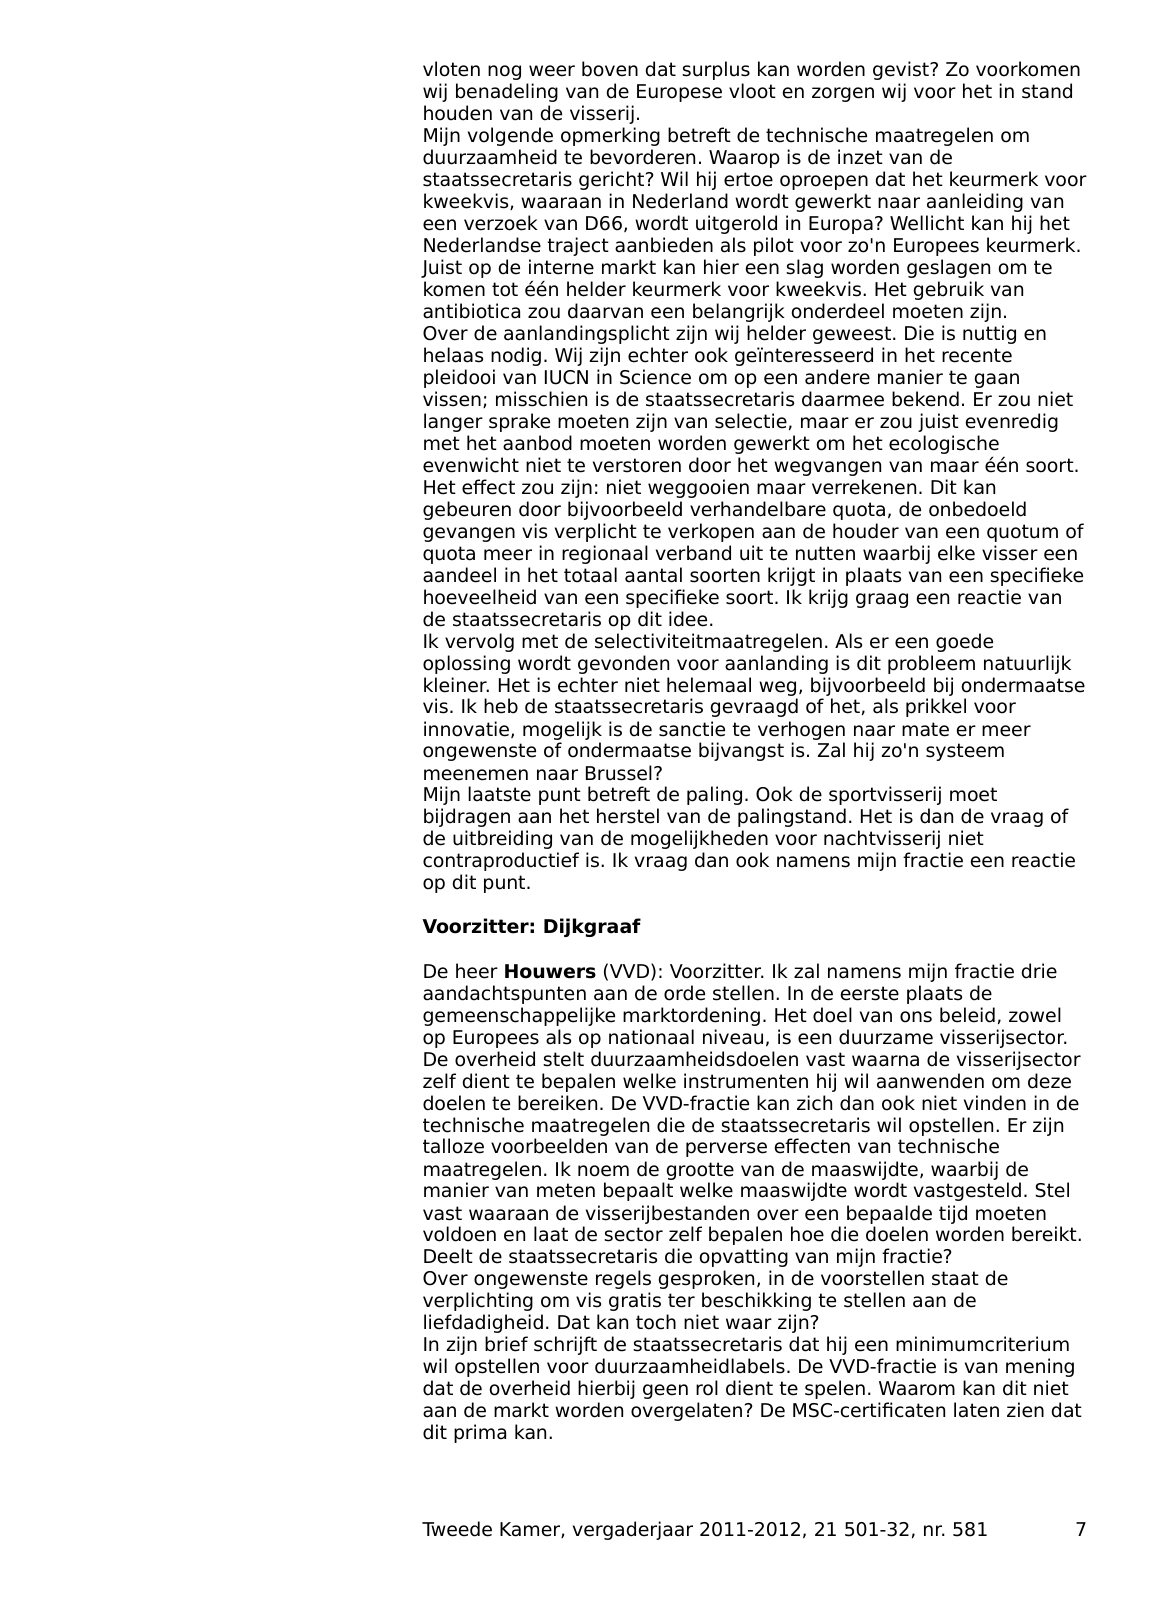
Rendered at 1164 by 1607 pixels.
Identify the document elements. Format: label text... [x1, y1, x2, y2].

text Ik vervolg met de selectiviteitmaatregelen. Als er een goede oplossing wordt gevonden voor aanlanding is dit probleem natuurlijk kleiner. Het is echter niet helemaal weg, bijvoorbeeld bij ondermaatse vis. Ik heb de staatssecretaris gevraagd of het, als prikkel voor innovatie, mogelijk is de sanctie te verhogen naar mate er meer ongewenste of ondermaatse bijvangst is. Zal hij zo'n systeem meenemen naar Brussel? [422, 631, 1087, 784]
text Mijn volgende opmerking betreft de technische maatregelen om duurzaamheid te bevorderen. Waarop is de inzet van de staatssecretaris gericht? Wil hij ertoe oproepen dat het keurmerk voor kweekvis, waaraan in Nederland wordt gewerkt naar aanleiding van een verzoek van D66, wordt uitgerold in Europa? Wellicht kan hij het Nederlandse traject aanbieden als pilot voor zo'n Europees keurmerk. Juist op de interne markt kan hier een slag worden geslagen om te komen tot één helder keurmerk voor kweekvis. Het gebruik van antibiotica zou daarvan een belangrijk onderdeel moeten zijn. [422, 125, 1087, 323]
text vloten nog weer boven dat surplus kan worden gevist? Zo voorkomen wij benadeling van de Europese vloot en zorgen wij voor het in stand houden van de visserij. [422, 59, 1087, 125]
text De heer Houwers (VVD): Voorzitter. Ik zal namens mijn fractie drie aandachtspunten aan de orde stellen. In de eerste plaats de gemeenschappelijke marktordening. Het doel van ons beleid, zowel op Europees als op nationaal niveau, is een duurzame visserijsector. De overheid stelt duurzaamheidsdoelen vast waarna de visserijsector zelf dient te bepalen welke instrumenten hij wil aanwenden om deze doelen te bereiken. De VVD-fractie kan zich dan ook niet vinden in de technische maatregelen die de staatssecretaris wil opstellen. Er zijn talloze voorbeelden van de perverse effecten van technische maatregelen. Ik noem de grootte van de maaswijdte, waarbij de manier van meten bepaalt welke maaswijdte wordt vastgesteld. Stel vast waaraan de visserijbestanden over een bepaalde tijd moeten voldoen en laat de sector zelf bepalen hoe die doelen worden bereikt. Deelt de staatssecretaris die opvatting van mijn fractie? [422, 961, 1087, 1268]
text Over de aanlandingsplicht zijn wij helder geweest. Die is nuttig en helaas nodig. Wij zijn echter ook geïnteresseerd in het recente pleidooi van IUCN in Science om op een andere manier te gaan vissen; misschien is de staatssecretaris daarmee bekend. Er zou niet langer sprake moeten zijn van selectie, maar er zou juist evenredig met het aanbod moeten worden gewerkt om het ecologische evenwicht niet te verstoren door het wegvangen van maar één soort. Het effect zou zijn: niet weggooien maar verrekenen. Dit kan gebeuren door bijvoorbeeld verhandelbare quota, de onbedoeld gevangen vis verplicht te verkopen aan de houder van een quotum of quota meer in regionaal verband uit te nutten waarbij elke visser een aandeel in het totaal aantal soorten krijgt in plaats van een specifieke hoeveelheid van een specifieke soort. Ik krijg graag een reactie van de staatssecretaris op dit idee. [422, 323, 1087, 631]
text Mijn laatste punt betreft de paling. Ook de sportvisserij moet bijdragen aan het herstel van de palingstand. Het is dan de vraag of de uitbreiding van de mogelijkheden voor nachtvisserij niet contraproductief is. Ik vraag dan ook namens mijn fractie een reactie op dit punt. [422, 784, 1087, 894]
text In zijn brief schrijft de staatssecretaris dat hij een minimumcriterium wil opstellen voor duurzaamheidlabels. De VVD-fractie is van mening dat de overheid hierbij geen rol dient te spelen. Waarom kan dit niet aan de markt worden overgelaten? De MSC-certificaten laten zien dat dit prima kan. [422, 1334, 1087, 1444]
text Over ongewenste regels gesproken, in de voorstellen staat de verplichting om vis gratis ter beschikking te stellen aan de liefdadigheid. Dat kan toch niet waar zijn? [422, 1268, 1087, 1334]
subtitle Voorzitter: Dijkgraaf [422, 916, 1087, 938]
